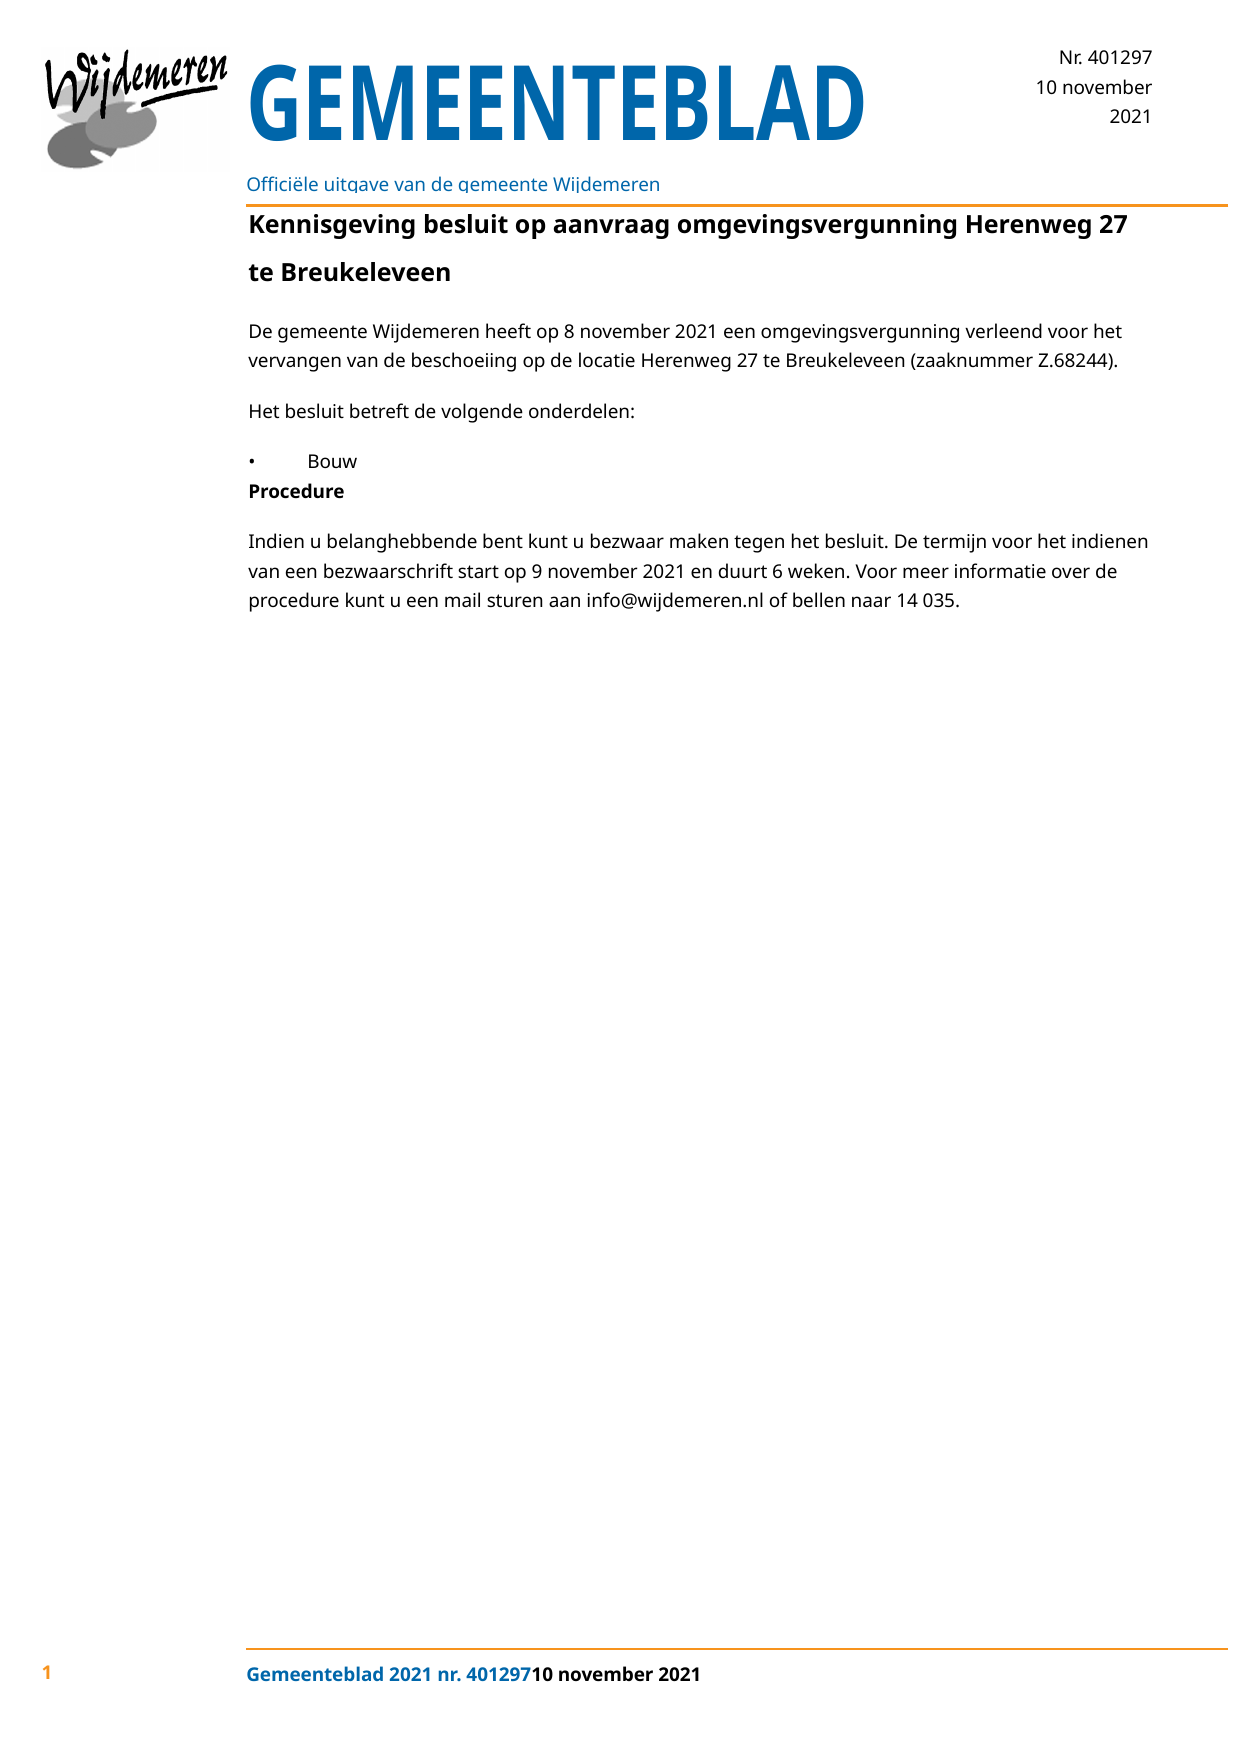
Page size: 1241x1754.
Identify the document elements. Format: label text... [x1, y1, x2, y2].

text Kennisgeving besluit op aanvraag omgevingsvergunning Herenweg 27 te Breukeleveen [248, 207, 1152, 288]
text Indien u belanghebbende bent kunt u bezwaar maken tegen het besluit. De termijn voor het indienen van een bezwaarschrift start op 9 november 2021 en duurt 6 weken. Voor meer informatie over de procedure kunt u een mail sturen aan info@wijdemeren.nl of bellen naar 14 035. [248, 528, 1152, 613]
text Procedure [248, 478, 1152, 504]
text De gemeente Wijdemeren heeft op 8 november 2021 een omgevingsvergunning verleend voor het vervangen van de beschoeiing op de locatie Herenweg 27 te Breukeleveen (zaaknummer Z.68244). [248, 318, 1152, 373]
text Het besluit betreft de volgende onderdelen: [248, 398, 1152, 424]
list Bouw [248, 448, 1152, 474]
picture [41, 47, 231, 172]
